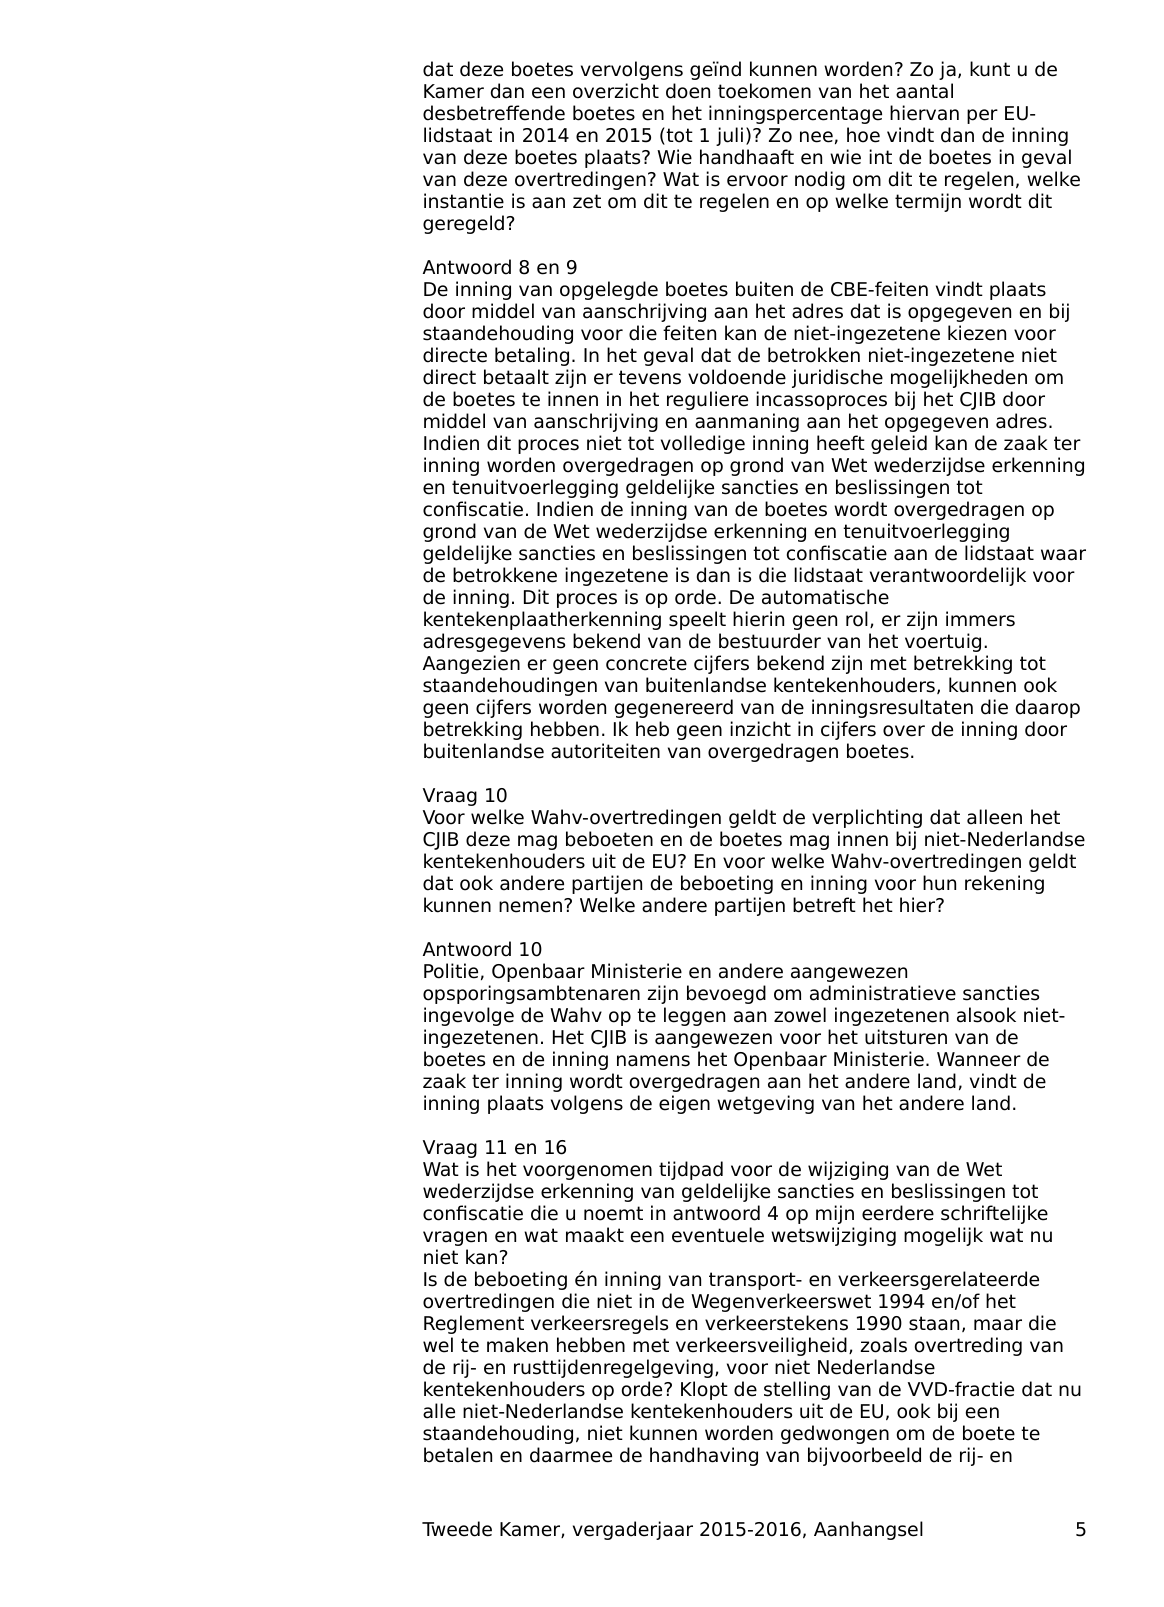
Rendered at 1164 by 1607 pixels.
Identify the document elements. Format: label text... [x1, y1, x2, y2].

text Vraag 10 [422, 785, 1087, 807]
text Antwoord 10 [422, 939, 1087, 961]
text Wat is het voorgenomen tijdpad voor de wijziging van de Wet wederzijdse erkenning van geldelijke sancties en beslissingen tot confiscatie die u noemt in antwoord 4 op mijn eerdere schriftelijke vragen en wat maakt een eventuele wetswijziging mogelijk wat nu niet kan? [422, 1159, 1087, 1269]
text De inning van opgelegde boetes buiten de CBE-feiten vindt plaats door middel van aanschrijving aan het adres dat is opgegeven en bij staandehouding voor die feiten kan de niet-ingezetene kiezen voor directe betaling. In het geval dat de betrokken niet-ingezetene niet direct betaalt zijn er tevens voldoende juridische mogelijkheden om de boetes te innen in het reguliere incassoproces bij het CJIB door middel van aanschrijving en aanmaning aan het opgegeven adres. Indien dit proces niet tot volledige inning heeft geleid kan de zaak ter inning worden overgedragen op grond van Wet wederzijdse erkenning en tenuitvoerlegging geldelijke sancties en beslissingen tot confiscatie. Indien de inning van de boetes wordt overgedragen op grond van de Wet wederzijdse erkenning en tenuitvoerlegging geldelijke sancties en beslissingen tot confiscatie aan de lidstaat waar de betrokkene ingezetene is dan is die lidstaat verantwoordelijk voor de inning. Dit proces is op orde. De automatische kentekenplaatherkenning speelt hierin geen rol, er zijn immers adresgegevens bekend van de bestuurder van het voertuig. Aangezien er geen concrete cijfers bekend zijn met betrekking tot staandehoudingen van buitenlandse kentekenhouders, kunnen ook geen cijfers worden gegenereerd van de inningsresultaten die daarop betrekking hebben. Ik heb geen inzicht in cijfers over de inning door buitenlandse autoriteiten van overgedragen boetes. [422, 279, 1087, 763]
text Vraag 11 en 16 [422, 1137, 1087, 1159]
text Voor welke Wahv-overtredingen geldt de verplichting dat alleen het CJIB deze mag beboeten en de boetes mag innen bij niet-Nederlandse kentekenhouders uit de EU? En voor welke Wahv-overtredingen geldt dat ook andere partijen de beboeting en inning voor hun rekening kunnen nemen? Welke andere partijen betreft het hier? [422, 807, 1087, 917]
text Antwoord 8 en 9 [422, 257, 1087, 279]
text Politie, Openbaar Ministerie en andere aangewezen opsporingsambtenaren zijn bevoegd om administratieve sancties ingevolge de Wahv op te leggen aan zowel ingezetenen alsook niet-ingezetenen. Het CJIB is aangewezen voor het uitsturen van de boetes en de inning namens het Openbaar Ministerie. Wanneer de zaak ter inning wordt overgedragen aan het andere land, vindt de inning plaats volgens de eigen wetgeving van het andere land. [422, 961, 1087, 1115]
text dat deze boetes vervolgens geïnd kunnen worden? Zo ja, kunt u de Kamer dan een overzicht doen toekomen van het aantal desbetreffende boetes en het inningspercentage hiervan per EU-lidstaat in 2014 en 2015 (tot 1 juli)? Zo nee, hoe vindt dan de inning van deze boetes plaats? Wie handhaaft en wie int de boetes in geval van deze overtredingen? Wat is ervoor nodig om dit te regelen, welke instantie is aan zet om dit te regelen en op welke termijn wordt dit geregeld? [422, 59, 1087, 235]
text Is de beboeting én inning van transport- en verkeersgerelateerde overtredingen die niet in de Wegenverkeerswet 1994 en/of het Reglement verkeersregels en verkeerstekens 1990 staan, maar die wel te maken hebben met verkeersveiligheid, zoals overtreding van de rij- en rusttijdenregelgeving, voor niet Nederlandse kentekenhouders op orde? Klopt de stelling van de VVD-fractie dat nu alle niet-Nederlandse kentekenhouders uit de EU, ook bij een staandehouding, niet kunnen worden gedwongen om de boete te betalen en daarmee de handhaving van bijvoorbeeld de rij- en [422, 1269, 1087, 1467]
